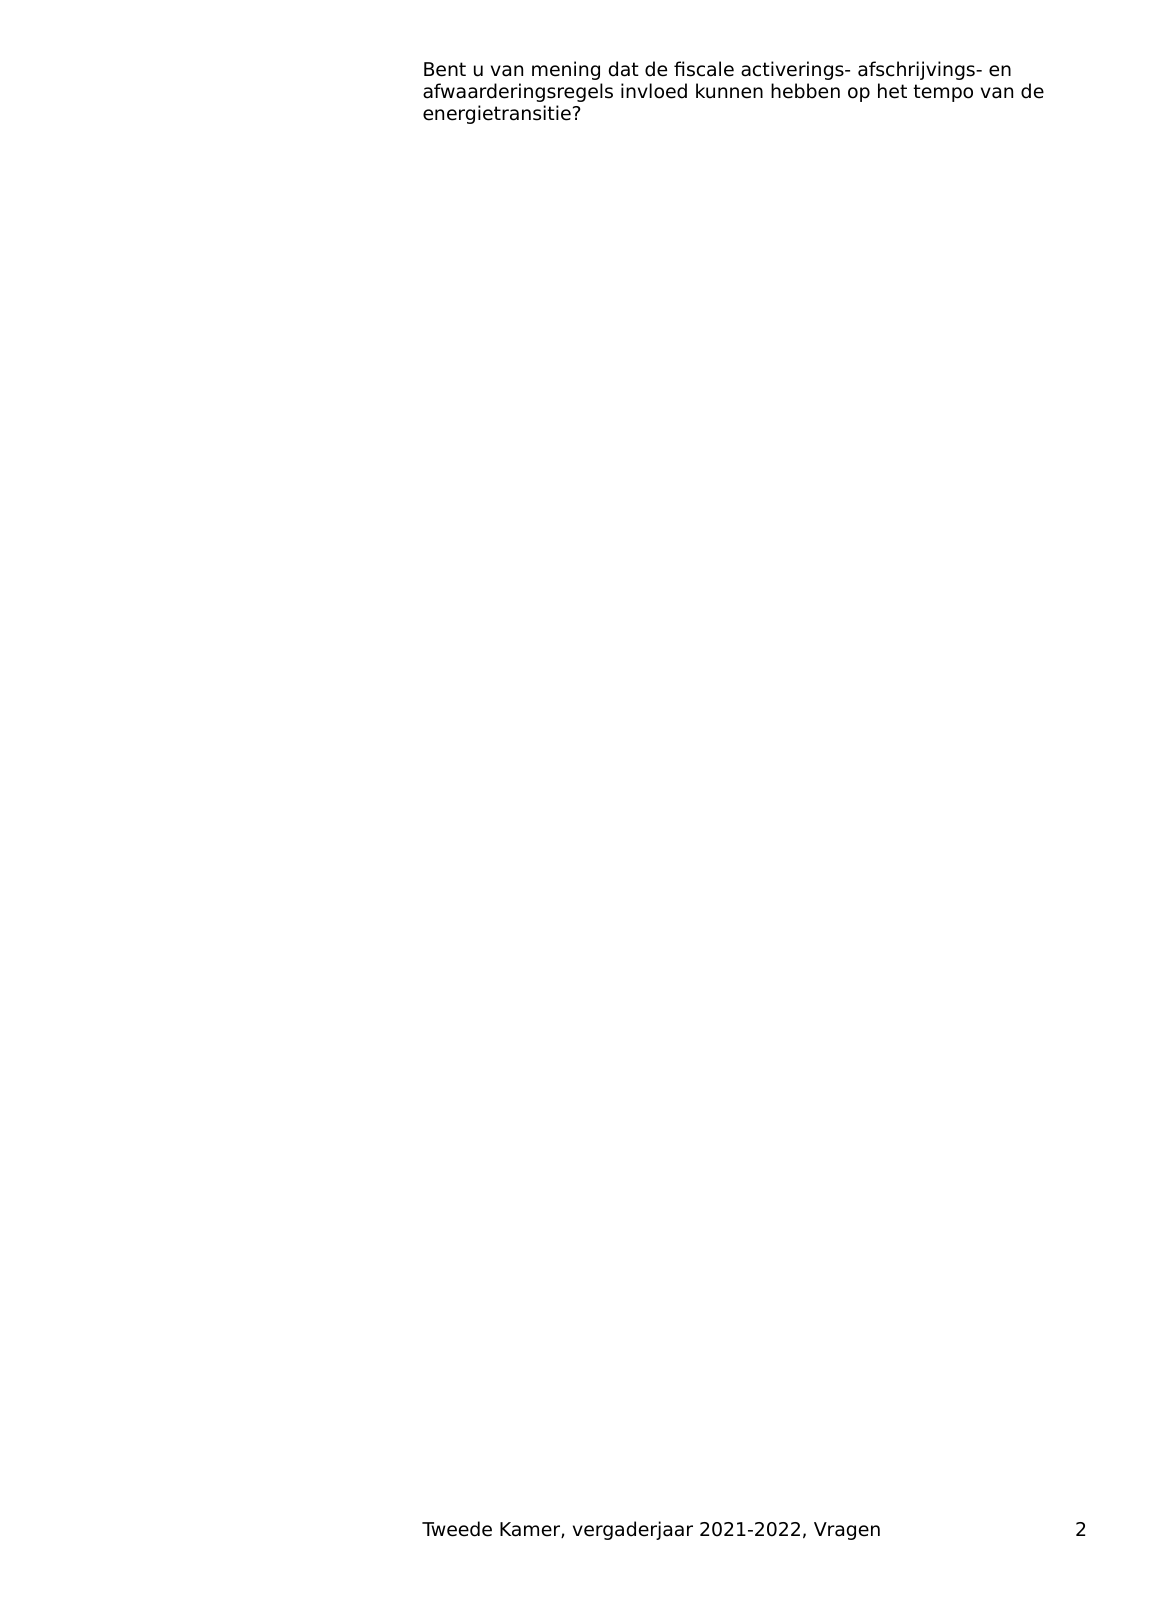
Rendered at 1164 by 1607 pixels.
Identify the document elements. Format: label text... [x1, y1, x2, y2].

text Bent u van mening dat de fiscale activerings- afschrijvings- en afwaarderingsregels invloed kunnen hebben op het tempo van de energietransitie? [422, 59, 1087, 125]
